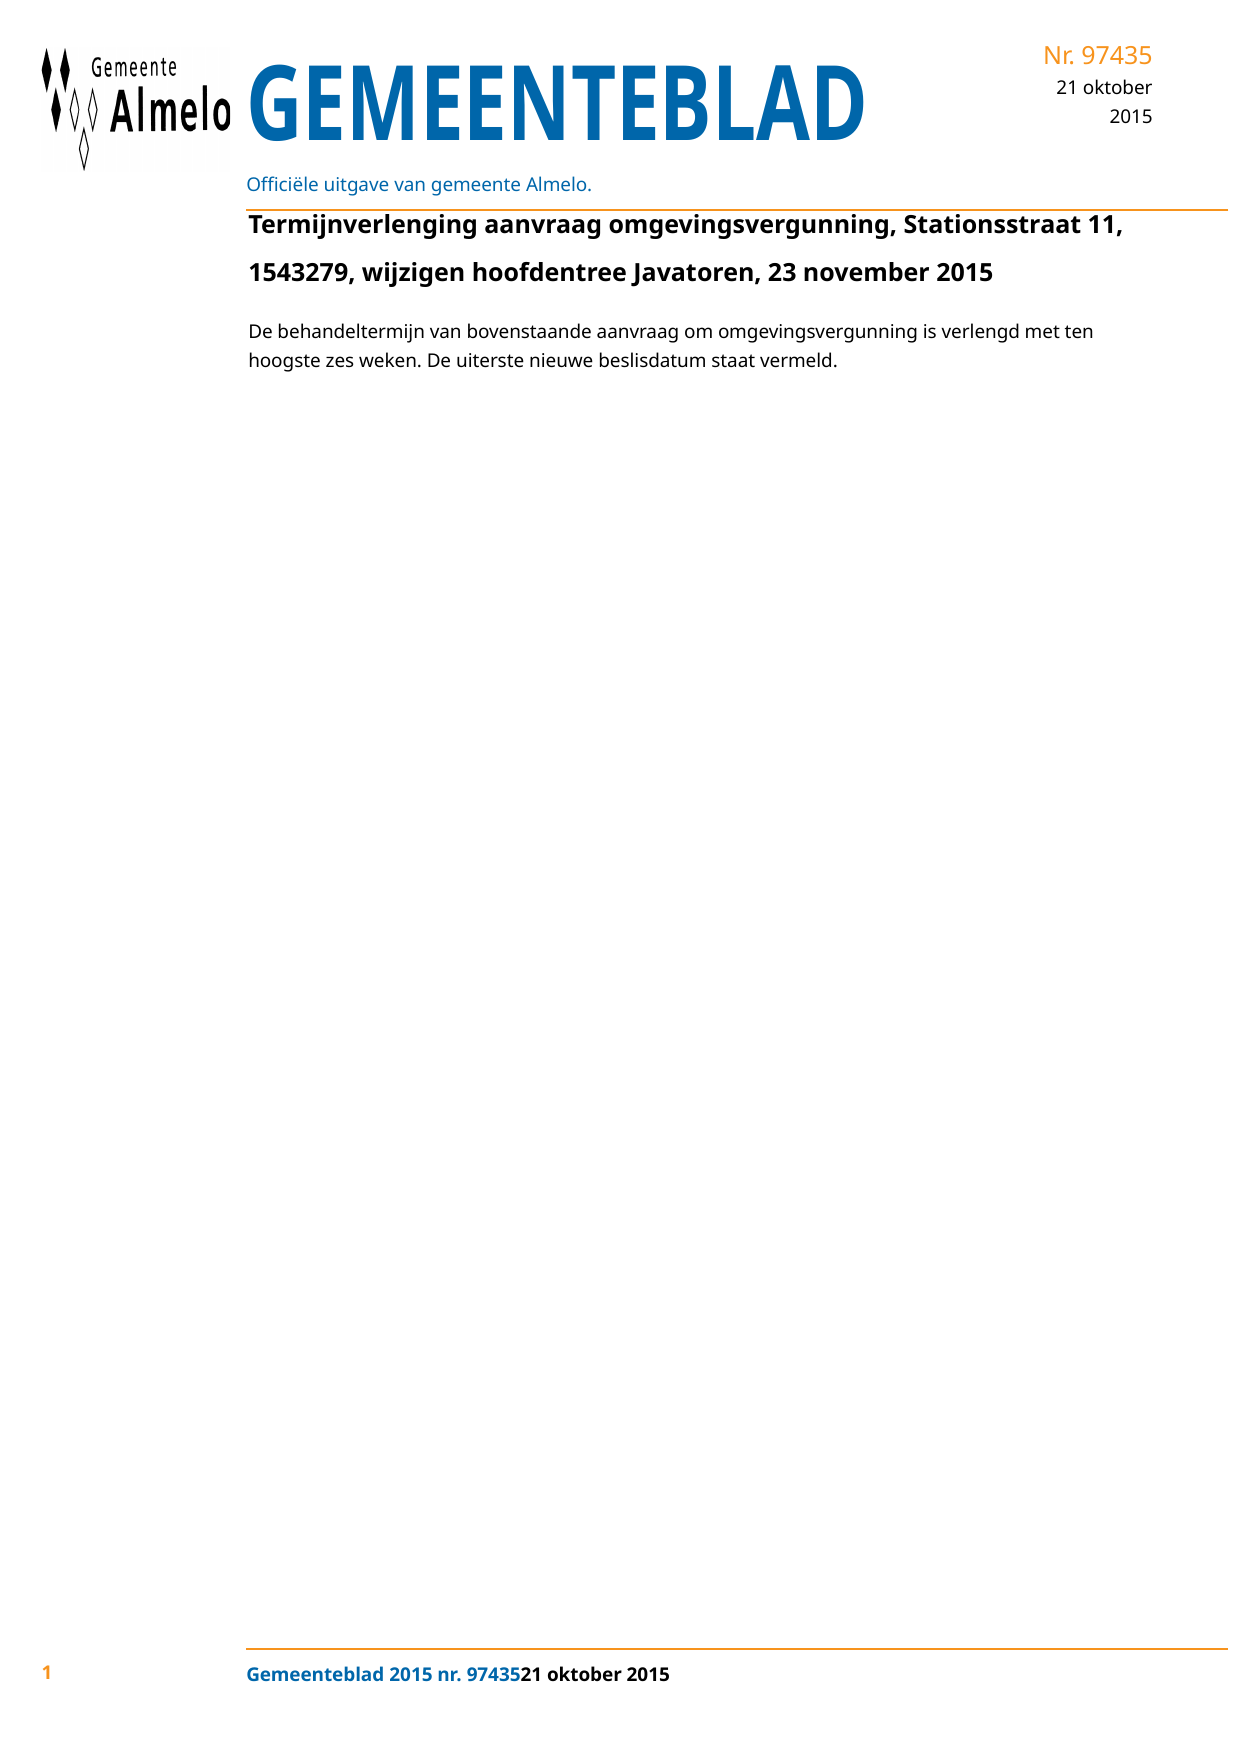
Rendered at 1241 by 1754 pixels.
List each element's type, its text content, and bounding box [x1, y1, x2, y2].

text Termijnverlenging aanvraag omgevingsvergunning, Stationsstraat 11, 1543279, wijzigen hoofdentree Javatoren, 23 november 2015 [248, 211, 1152, 288]
picture [41, 47, 231, 172]
text De behandeltermijn van bovenstaande aanvraag om omgevingsvergunning is verlengd met ten hoogste zes weken. De uiterste nieuwe beslisdatum staat vermeld. [248, 318, 1152, 373]
